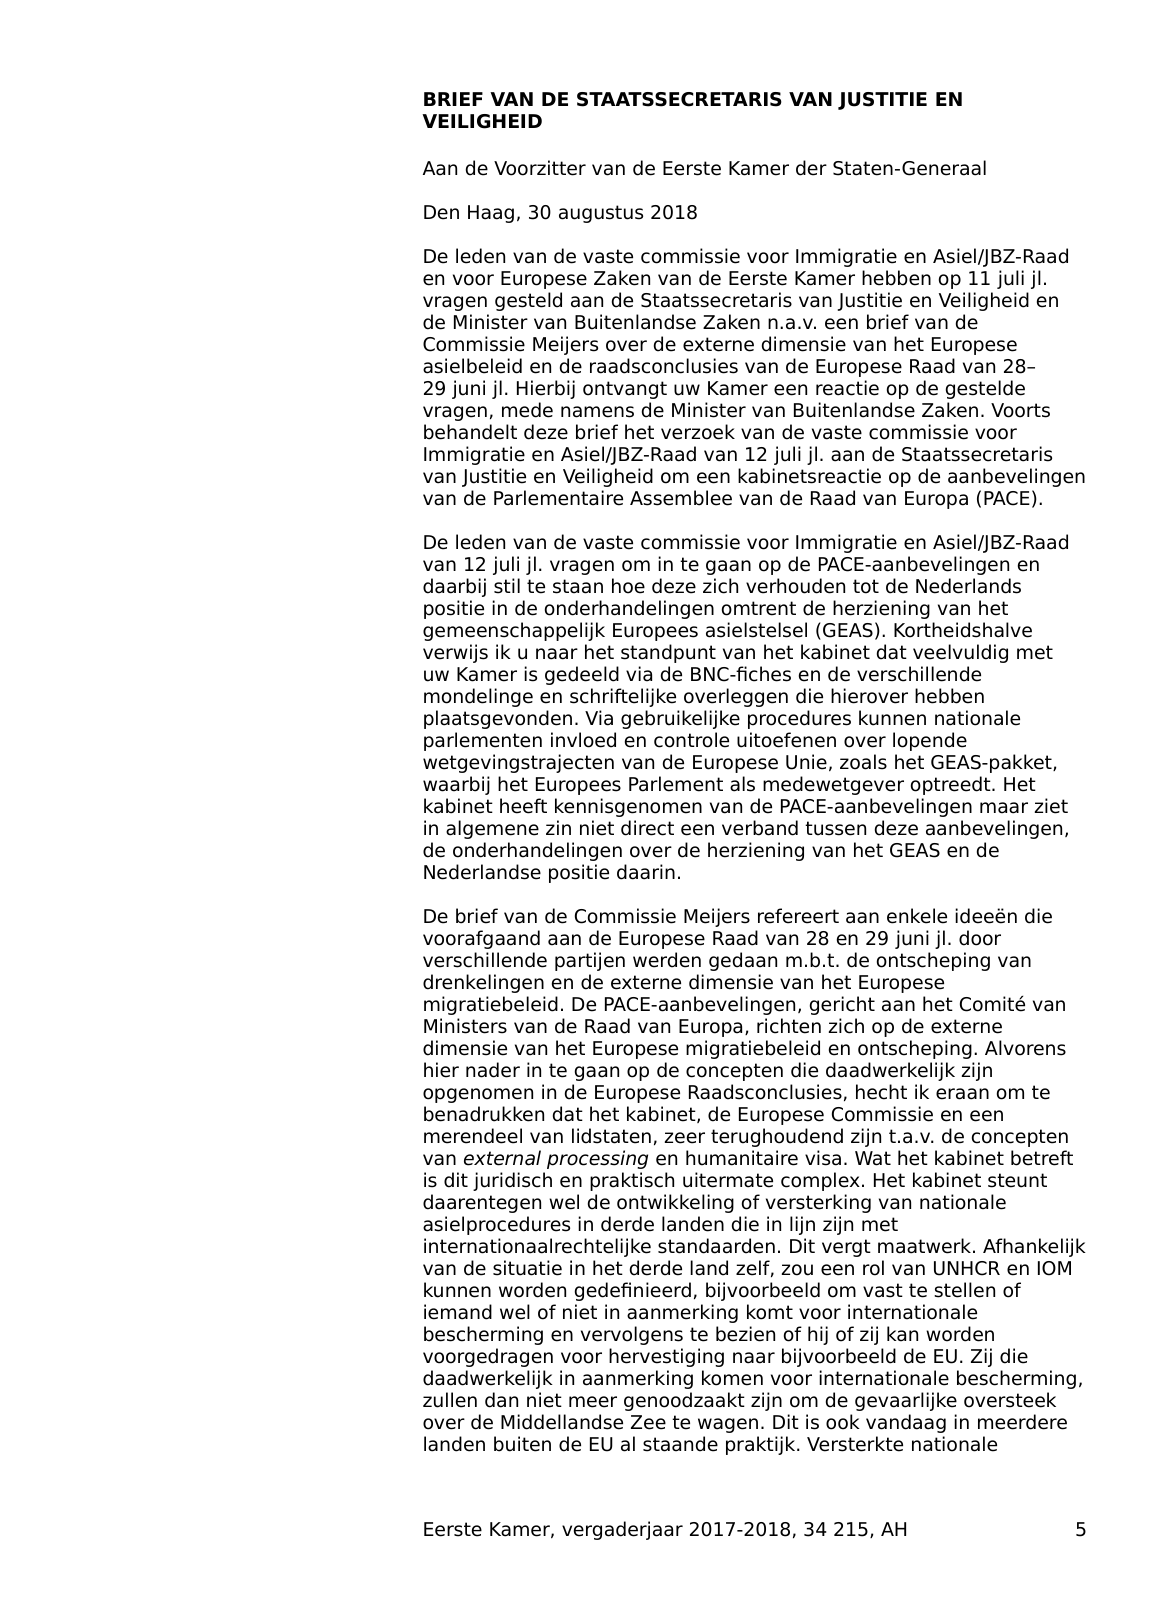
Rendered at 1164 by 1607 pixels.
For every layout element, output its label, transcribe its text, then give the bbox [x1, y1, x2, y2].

text De leden van de vaste commissie voor Immigratie en Asiel/JBZ-Raad van 12 juli jl. vragen om in te gaan op de PACE-aanbevelingen en daarbij stil te staan hoe deze zich verhouden tot de Nederlands positie in de onderhandelingen omtrent de herziening van het gemeenschappelijk Europees asielstelsel (GEAS). Kortheidshalve verwijs ik u naar het standpunt van het kabinet dat veelvuldig met uw Kamer is gedeeld via de BNC-fiches en de verschillende mondelinge en schriftelijke overleggen die hierover hebben plaatsgevonden. Via gebruikelijke procedures kunnen nationale parlementen invloed en controle uitoefenen over lopende wetgevingstrajecten van de Europese Unie, zoals het GEAS-pakket, waarbij het Europees Parlement als medewetgever optreedt. Het kabinet heeft kennisgenomen van de PACE-aanbevelingen maar ziet in algemene zin niet direct een verband tussen deze aanbevelingen, de onderhandelingen over de herziening van het GEAS en de Nederlandse positie daarin. [422, 532, 1087, 884]
text De leden van de vaste commissie voor Immigratie en Asiel/JBZ-Raad en voor Europese Zaken van de Eerste Kamer hebben op 11 juli jl. vragen gesteld aan de Staatssecretaris van Justitie en Veiligheid en de Minister van Buitenlandse Zaken n.a.v. een brief van de Commissie Meijers over de externe dimensie van het Europese asielbeleid en de raadsconclusies van de Europese Raad van 28–29 juni jl. Hierbij ontvangt uw Kamer een reactie op de gestelde vragen, mede namens de Minister van Buitenlandse Zaken. Voorts behandelt deze brief het verzoek van de vaste commissie voor Immigratie en Asiel/JBZ-Raad van 12 juli jl. aan de Staatssecretaris van Justitie en Veiligheid om een kabinetsreactie op de aanbevelingen van de Parlementaire Assemblee van de Raad van Europa (PACE). [422, 246, 1087, 510]
text Aan de Voorzitter van de Eerste Kamer der Staten-Generaal [422, 158, 1087, 180]
text Den Haag, 30 augustus 2018 [422, 202, 1087, 224]
subtitle BRIEF VAN DE STAATSSECRETARIS VAN JUSTITIE EN VEILIGHEID [422, 89, 1087, 133]
text De brief van de Commissie Meijers refereert aan enkele ideeën die voorafgaand aan de Europese Raad van 28 en 29 juni jl. door verschillende partijen werden gedaan m.b.t. de ontscheping van drenkelingen en de externe dimensie van het Europese migratiebeleid. De PACE-aanbevelingen, gericht aan het Comité van Ministers van de Raad van Europa, richten zich op de externe dimensie van het Europese migratiebeleid en ontscheping. Alvorens hier nader in te gaan op de concepten die daadwerkelijk zijn opgenomen in de Europese Raadsconclusies, hecht ik eraan om te benadrukken dat het kabinet, de Europese Commissie en een merendeel van lidstaten, zeer terughoudend zijn t.a.v. de concepten van external processing en humanitaire visa. Wat het kabinet betreft is dit juridisch en praktisch uitermate complex. Het kabinet steunt daarentegen wel de ontwikkeling of versterking van nationale asielprocedures in derde landen die in lijn zijn met internationaalrechtelijke standaarden. Dit vergt maatwerk. Afhankelijk van de situatie in het derde land zelf, zou een rol van UNHCR en IOM kunnen worden gedefinieerd, bijvoorbeeld om vast te stellen of iemand wel of niet in aanmerking komt voor internationale bescherming en vervolgens te bezien of hij of zij kan worden voorgedragen voor hervestiging naar bijvoorbeeld de EU. Zij die daadwerkelijk in aanmerking komen voor internationale bescherming, zullen dan niet meer genoodzaakt zijn om de gevaarlijke oversteek over de Middellandse Zee te wagen. Dit is ook vandaag in meerdere landen buiten de EU al staande praktijk. Versterkte nationale [422, 906, 1087, 1456]
